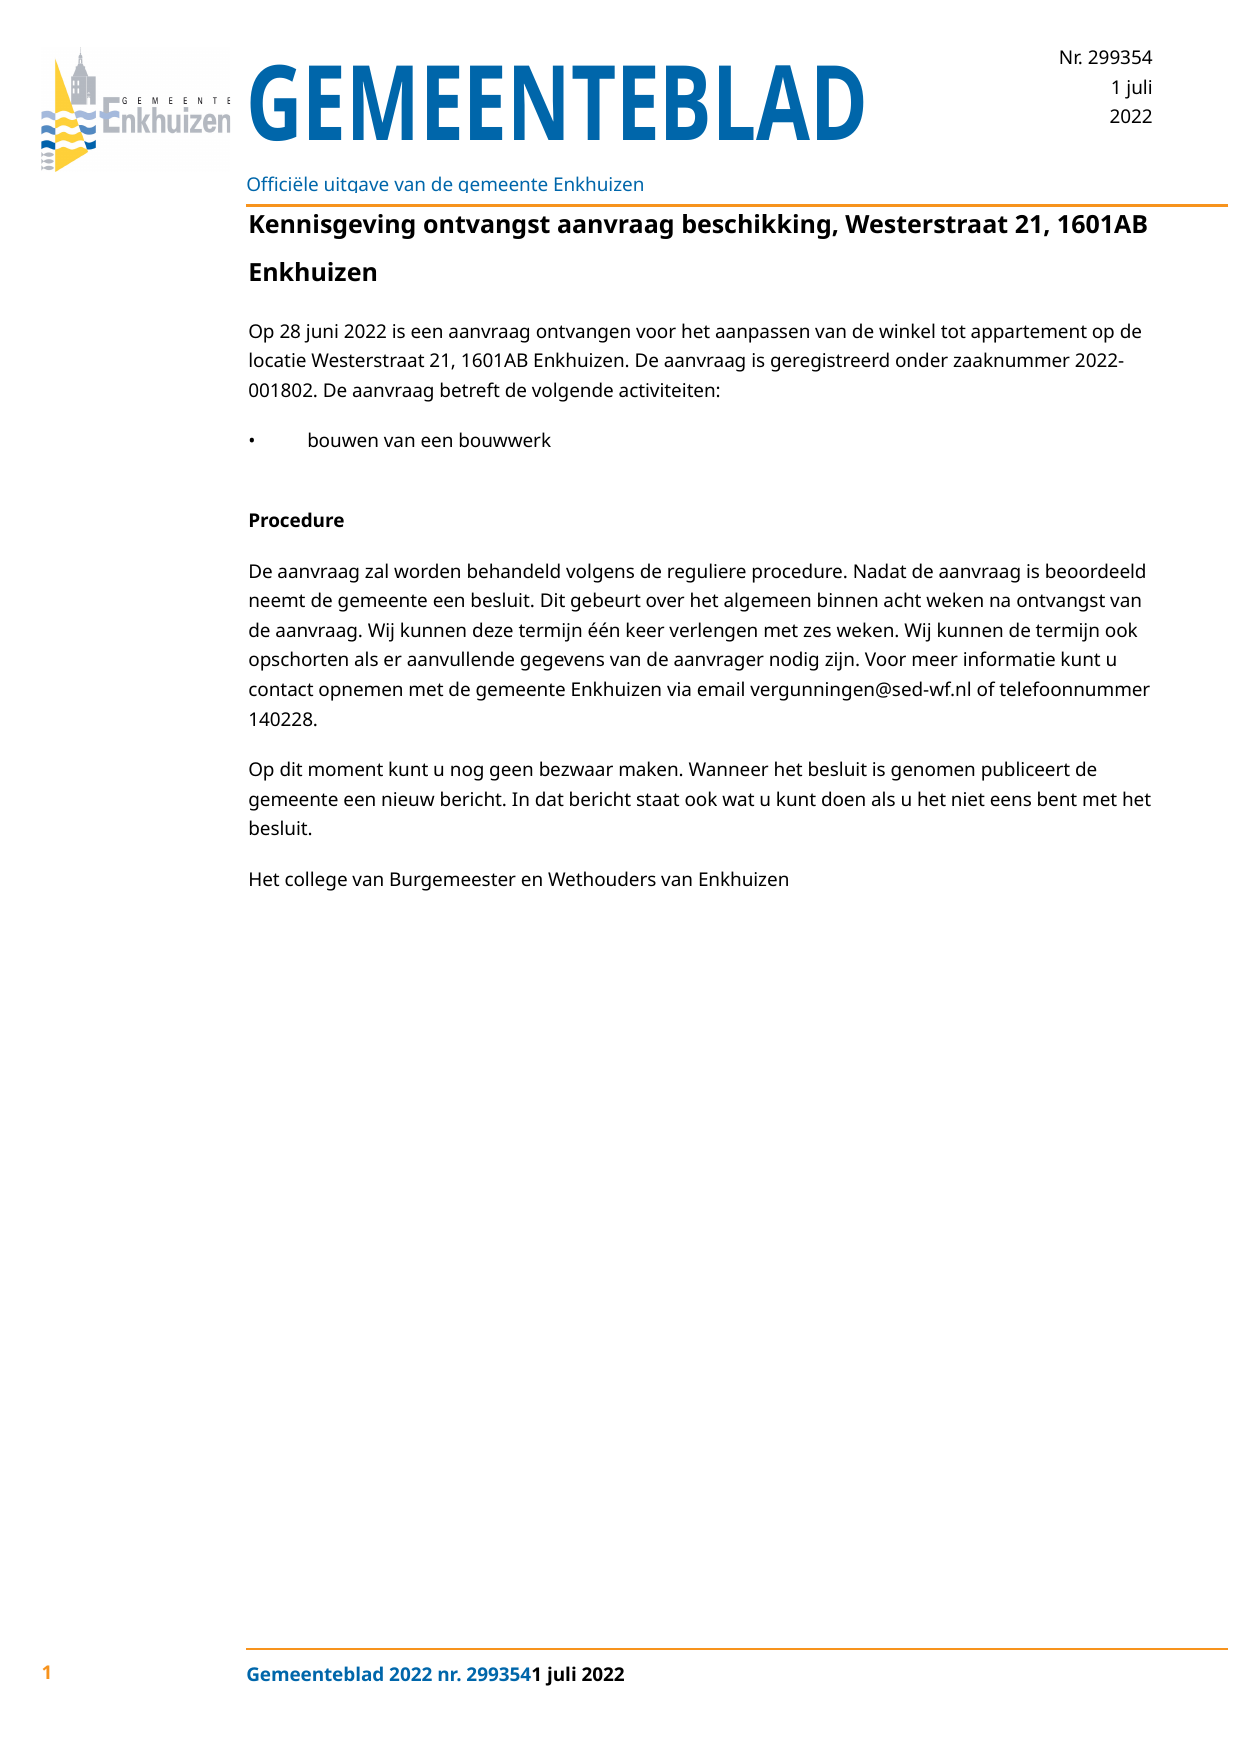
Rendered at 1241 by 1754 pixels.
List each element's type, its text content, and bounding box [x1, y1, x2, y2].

text Kennisgeving ontvangst aanvraag beschikking, Westerstraat 21, 1601AB Enkhuizen [248, 207, 1152, 288]
picture [41, 47, 231, 172]
text Procedure [248, 507, 1152, 533]
list bouwen van een bouwwerk [248, 427, 1152, 453]
text Op 28 juni 2022 is een aanvraag ontvangen voor het aanpassen van de winkel tot appartement op de locatie Westerstraat 21, 1601AB Enkhuizen. De aanvraag is geregistreerd onder zaaknummer 2022-001802. De aanvraag betreft de volgende activiteiten: [248, 318, 1152, 403]
text De aanvraag zal worden behandeld volgens de reguliere procedure. Nadat de aanvraag is beoordeeld neemt de gemeente een besluit. Dit gebeurt over het algemeen binnen acht weken na ontvangst van de aanvraag. Wij kunnen deze termijn één keer verlengen met zes weken. Wij kunnen de termijn ook opschorten als er aanvullende gegevens van de aanvrager nodig zijn. Voor meer informatie kunt u contact opnemen met de gemeente Enkhuizen via email vergunningen@sed-wf.nl of telefoonnummer 140228. [248, 558, 1152, 732]
text Het college van Burgemeester en Wethouders van Enkhuizen [248, 866, 1152, 892]
text Op dit moment kunt u nog geen bezwaar maken. Wanneer het besluit is genomen publiceert de gemeente een nieuw bericht. In dat bericht staat ook wat u kunt doen als u het niet eens bent met het besluit. [248, 756, 1152, 841]
